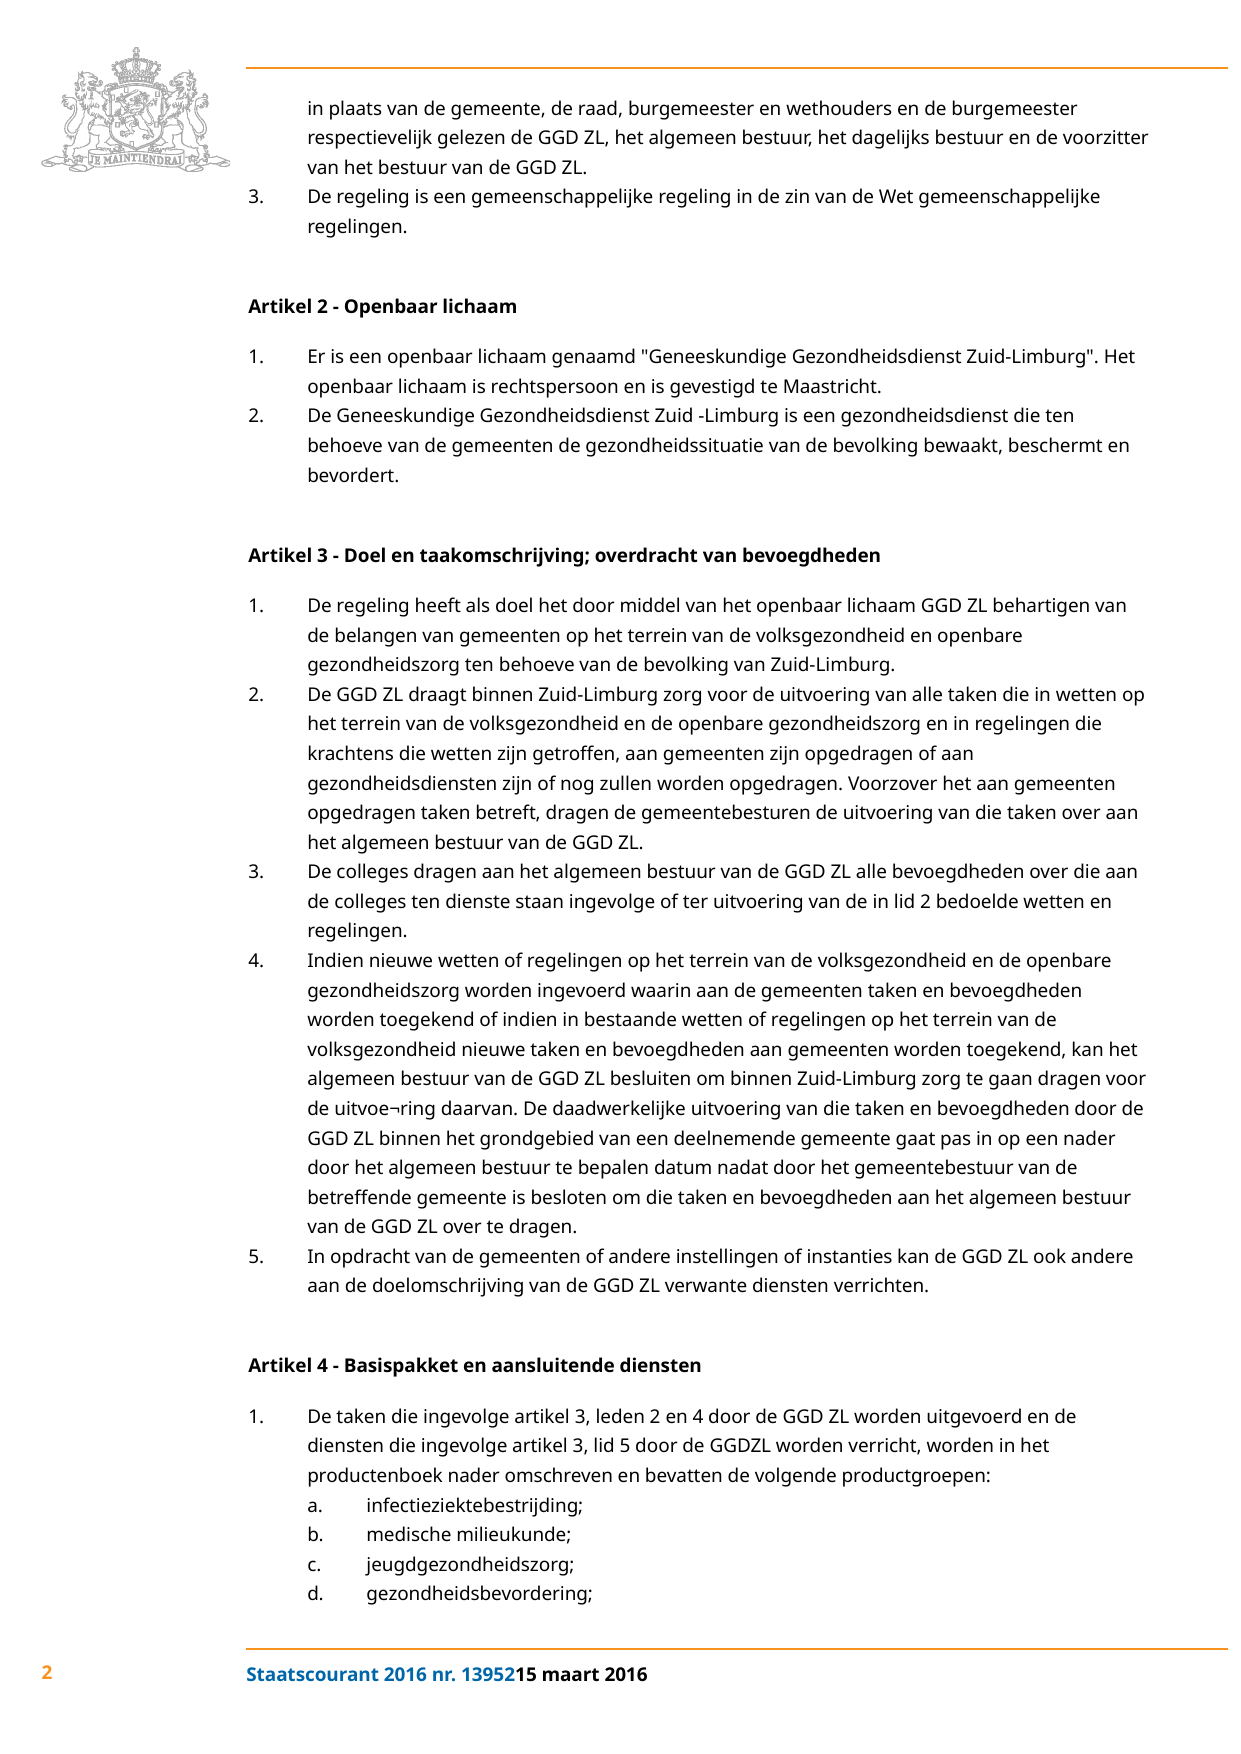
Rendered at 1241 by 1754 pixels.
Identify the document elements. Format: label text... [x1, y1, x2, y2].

text Artikel 3 - Doel en taakomschrijving; overdracht van bevoegdheden [248, 542, 1152, 568]
list De regeling heeft als doel het door middel van het openbaar lichaam GGD ZL behartigen van de belangen van gemeenten op het terrein van de volksgezondheid en openbare gezondheidszorg ten behoeve van de bevolking van Zuid-Limburg. [248, 592, 1152, 677]
list De taken die ingevolge artikel 3, leden 2 en 4 door de GGD ZL worden uitgevoerd en de diensten die ingevolge artikel 3, lid 5 door de GGDZL worden verricht, worden in het productenboek nader omschreven en bevatten de volgende productgroepen: [248, 1403, 1152, 1488]
list jeugdgezondheidszorg; [307, 1551, 1152, 1577]
list medische milieukunde; [307, 1521, 1152, 1547]
text Artikel 4 - Basispakket en aansluitende diensten [248, 1353, 1152, 1378]
list Indien nieuwe wetten of regelingen op het terrein van de volksgezondheid en de openbare gezondheidszorg worden ingevoerd waarin aan de gemeenten taken en bevoegdheden worden toegekend of indien in bestaande wetten of regelingen op het terrein van de volksgezondheid nieuwe taken en bevoegdheden aan gemeenten worden toegekend, kan het algemeen bestuur van de GGD ZL besluiten om binnen Zuid-Limburg zorg te gaan dragen voor de uitvoe¬ring daarvan. De daadwerkelijke uitvoering van die taken en bevoegdheden door de GGD ZL binnen het grondgebied van een deelnemende gemeente gaat pas in op een nader door het algemeen bestuur te bepalen datum nadat door het gemeentebestuur van de betreffende gemeente is besloten om die taken en bevoegdheden aan het algemeen bestuur van de GGD ZL over te dragen. [248, 947, 1152, 1239]
list in plaats van de gemeente, de raad, burgemeester en wethouders en de burgemeester respectievelijk gelezen de GGD ZL, het algemeen bestuur, het dagelijks bestuur en de voorzitter van het bestuur van de GGD ZL. [248, 95, 1152, 180]
list In opdracht van de gemeenten of andere instellingen of instanties kan de GGD ZL ook andere aan de doelomschrijving van de GGD ZL verwante diensten verrichten. [248, 1243, 1152, 1298]
list De colleges dragen aan het algemeen bestuur van de GGD ZL alle bevoegdheden over die aan de colleges ten dienste staan ingevolge of ter uitvoering van de in lid 2 bedoelde wetten en regelingen. [248, 858, 1152, 943]
list De Geneeskundige Gezondheidsdienst Zuid -Limburg is een gezondheidsdienst die ten behoeve van de gemeenten de gezondheidssituatie van de bevolking bewaakt, beschermt en bevordert. [248, 403, 1152, 488]
text Artikel 2 - Openbaar lichaam [248, 293, 1152, 319]
list De regeling is een gemeenschappelijke regeling in de zin van de Wet gemeenschappelijke regelingen. [248, 183, 1152, 239]
list gezondheidsbevordering; [307, 1581, 1152, 1606]
list De GGD ZL draagt binnen Zuid-Limburg zorg voor de uitvoering van alle taken die in wetten op het terrein van de volksgezondheid en de openbare gezondheidszorg en in regelingen die krachtens die wetten zijn getroffen, aan gemeenten zijn opgedragen of aan gezondheidsdiensten zijn of nog zullen worden opgedragen. Voorzover het aan gemeenten opgedragen taken betreft, dragen de gemeentebesturen de uitvoering van die taken over aan het algemeen bestuur van de GGD ZL. [248, 681, 1152, 855]
picture [41, 47, 231, 172]
list infectieziektebestrijding; [307, 1492, 1152, 1518]
list Er is een openbaar lichaam genaamd "Geneeskundige Gezondheidsdienst Zuid-Limburg". Het openbaar lichaam is rechtspersoon en is gevestigd te Maastricht. [248, 343, 1152, 399]
